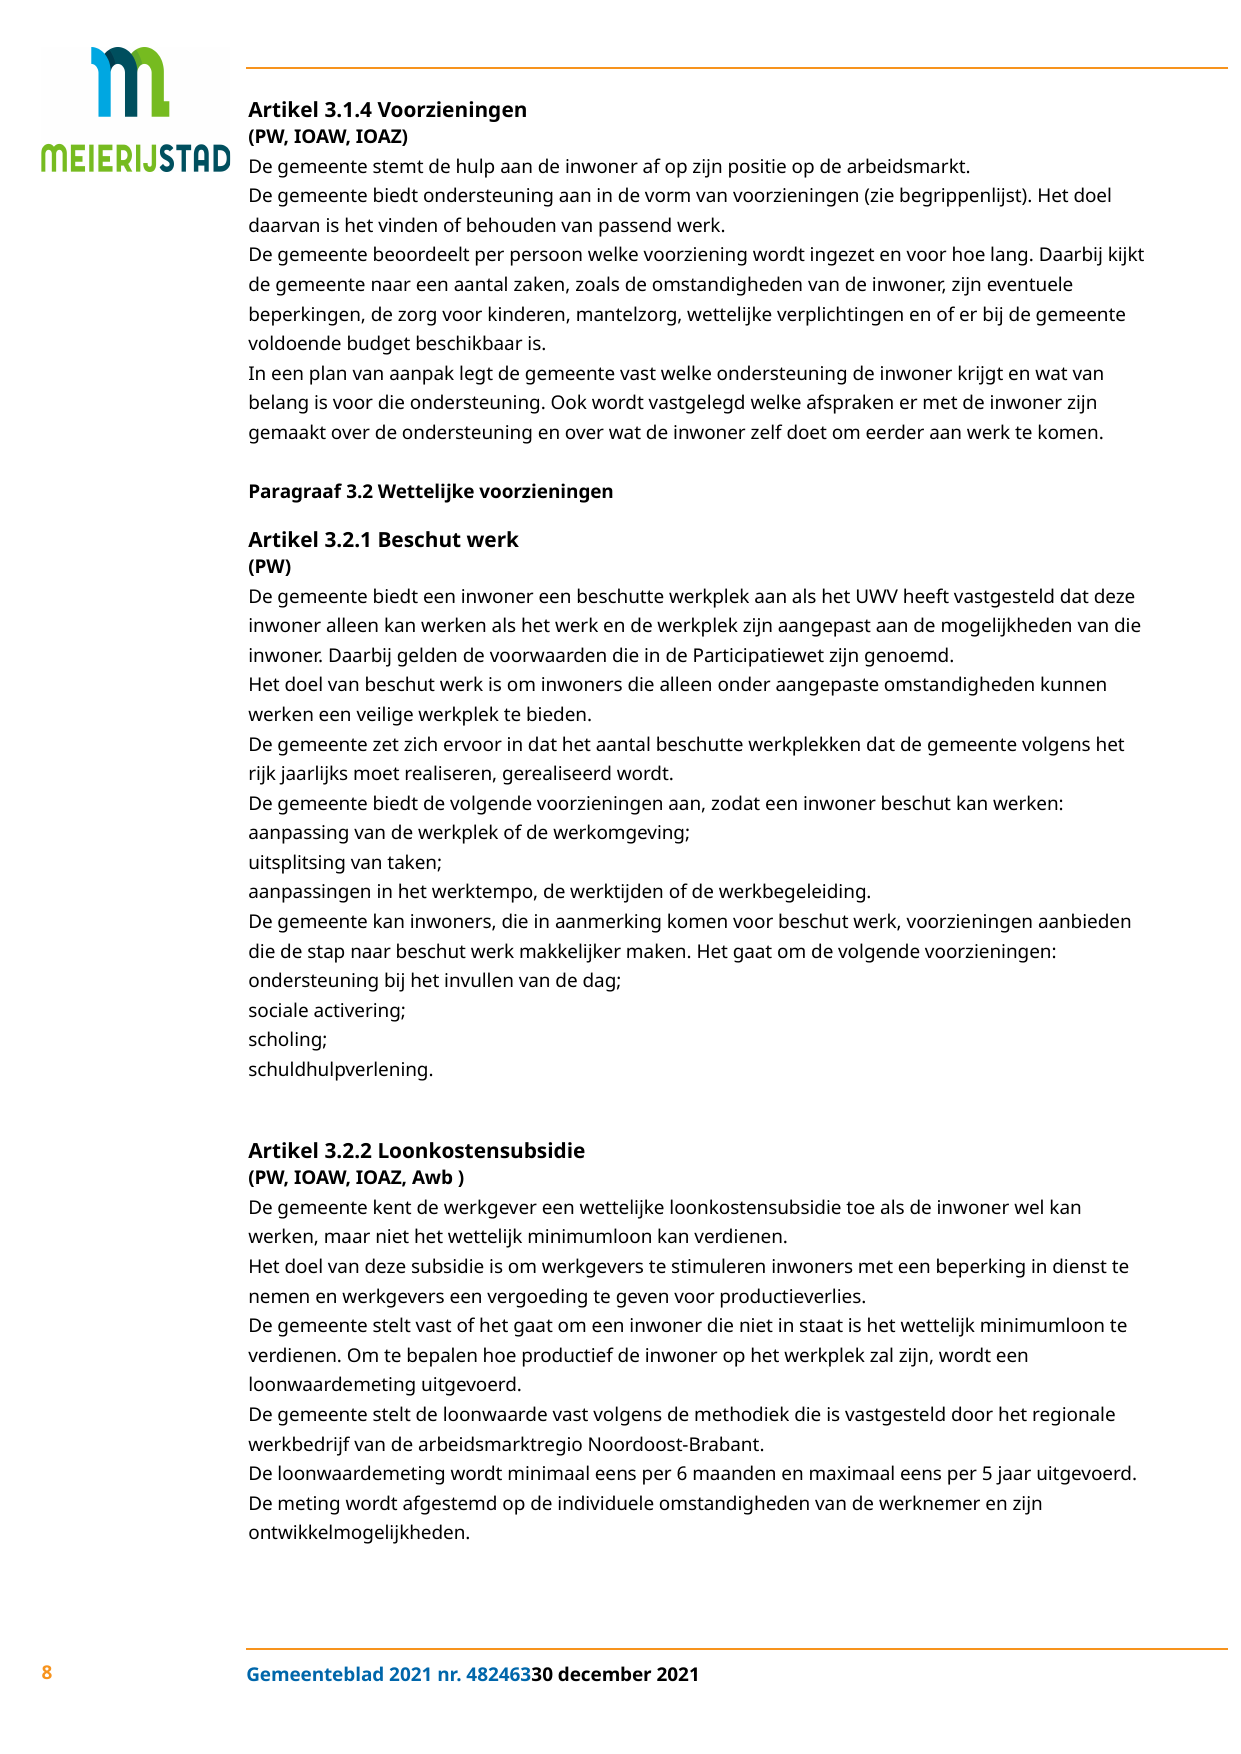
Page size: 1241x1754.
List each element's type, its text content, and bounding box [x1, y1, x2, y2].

text schuldhulpverlening. [248, 1056, 1152, 1082]
text uitsplitsing van taken; [248, 849, 1152, 875]
text De gemeente biedt een inwoner een beschutte werkplek aan als het UWV heeft vastgesteld dat deze inwoner alleen kan werken als het werk en de werkplek zijn aangepast aan de mogelijkheden van die inwoner. Daarbij gelden de voorwaarden die in de Participatiewet zijn genoemd. [248, 583, 1152, 668]
text De gemeente zet zich ervoor in dat het aantal beschutte werkplekken dat de gemeente volgens het rijk jaarlijks moet realiseren, gerealiseerd wordt. [248, 731, 1152, 786]
text Artikel 3.2.1 Beschut werk [248, 525, 1152, 553]
text De gemeente biedt de volgende voorzieningen aan, zodat een inwoner beschut kan werken: [248, 790, 1152, 816]
picture [41, 47, 231, 172]
text sociale activering; [248, 997, 1152, 1023]
text De gemeente biedt ondersteuning aan in de vorm van voorzieningen (zie begrippenlijst). Het doel daarvan is het vinden of behouden van passend werk. [248, 182, 1152, 238]
text De loonwaardemeting wordt minimaal eens per 6 maanden en maximaal eens per 5 jaar uitgevoerd. De meting wordt afgestemd op de individuele omstandigheden van de werknemer en zijn ontwikkelmogelijkheden. [248, 1460, 1152, 1545]
text (PW) [248, 553, 1152, 579]
text Paragraaf 3.2 Wettelijke voorzieningen [248, 478, 1152, 504]
text De gemeente stemt de hulp aan de inwoner af op zijn positie op de arbeidsmarkt. [248, 153, 1152, 178]
text aanpassingen in het werktempo, de werktijden of de werkbegeleiding. [248, 879, 1152, 904]
text In een plan van aanpak legt de gemeente vast welke ondersteuning de inwoner krijgt en wat van belang is voor die ondersteuning. Ook wordt vastgelegd welke afspraken er met de inwoner zijn gemaakt over de ondersteuning en over wat de inwoner zelf doet om eerder aan werk te komen. [248, 360, 1152, 445]
text De gemeente beoordeelt per persoon welke voorziening wordt ingezet en voor hoe lang. Daarbij kijkt de gemeente naar een aantal zaken, zoals de omstandigheden van de inwoner, zijn eventuele beperkingen, de zorg voor kinderen, mantelzorg, wettelijke verplichtingen en of er bij de gemeente voldoende budget beschikbaar is. [248, 242, 1152, 356]
text ondersteuning bij het invullen van de dag; [248, 967, 1152, 993]
text De gemeente kan inwoners, die in aanmerking komen voor beschut werk, voorzieningen aanbieden die de stap naar beschut werk makkelijker maken. Het gaat om de volgende voorzieningen: [248, 908, 1152, 963]
text Artikel 3.2.2 Loonkostensubsidie [248, 1136, 1152, 1164]
text (PW, IOAW, IOAZ, Awb ) [248, 1164, 1152, 1190]
text (PW, IOAW, IOAZ) [248, 123, 1152, 149]
text De gemeente stelt de loonwaarde vast volgens de methodiek die is vastgesteld door het regionale werkbedrijf van de arbeidsmarktregio Noordoost-Brabant. [248, 1401, 1152, 1457]
text Het doel van beschut werk is om inwoners die alleen onder aangepaste omstandigheden kunnen werken een veilige werkplek te bieden. [248, 672, 1152, 727]
text aanpassing van de werkplek of de werkomgeving; [248, 819, 1152, 845]
text Artikel 3.1.4 Voorzieningen [248, 95, 1152, 123]
text scholing; [248, 1027, 1152, 1052]
text De gemeente kent de werkgever een wettelijke loonkostensubsidie toe als de inwoner wel kan werken, maar niet het wettelijk minimumloon kan verdienen. [248, 1194, 1152, 1249]
text De gemeente stelt vast of het gaat om een inwoner die niet in staat is het wettelijk minimumloon te verdienen. Om te bepalen hoe productief de inwoner op het werkplek zal zijn, wordt een loonwaardemeting uitgevoerd. [248, 1312, 1152, 1397]
text Het doel van deze subsidie is om werkgevers te stimuleren inwoners met een beperking in dienst te nemen en werkgevers een vergoeding te geven voor productieverlies. [248, 1253, 1152, 1309]
